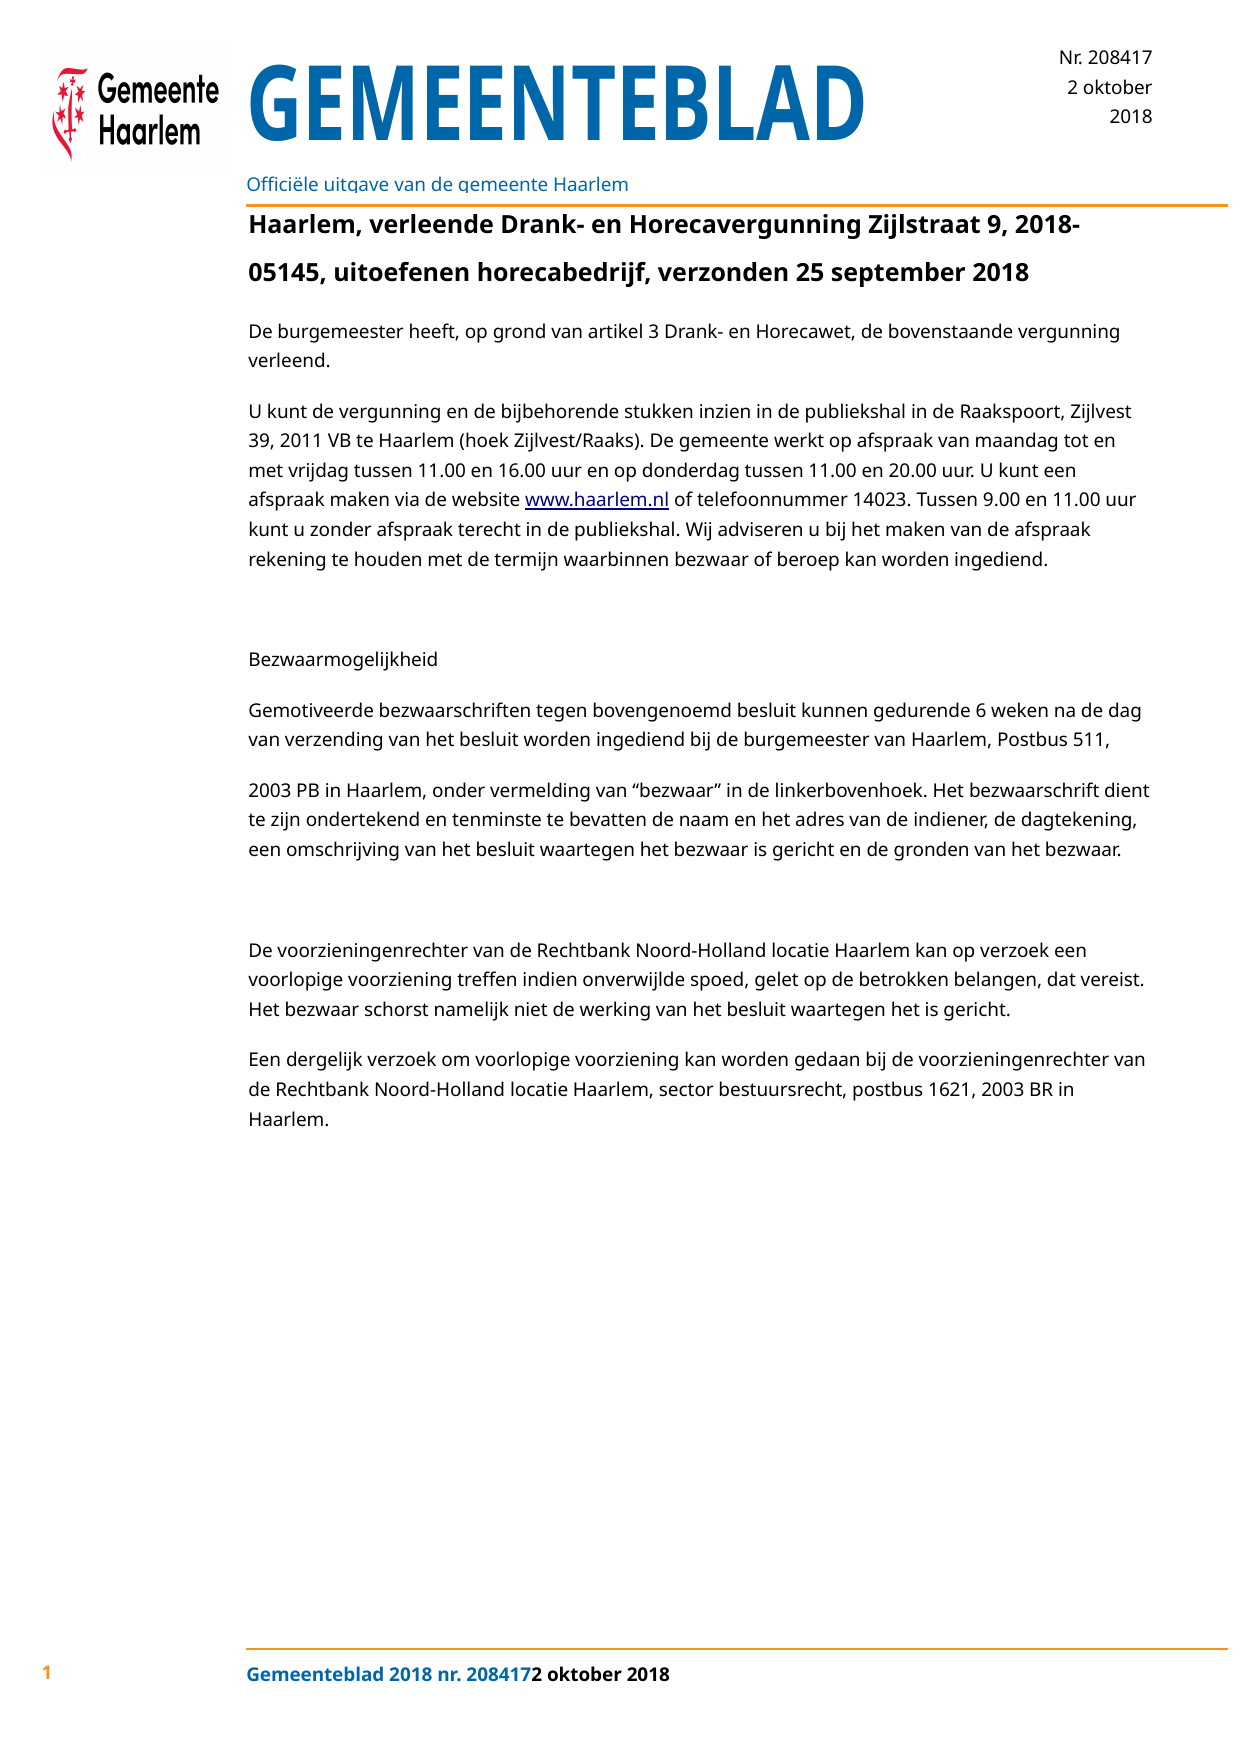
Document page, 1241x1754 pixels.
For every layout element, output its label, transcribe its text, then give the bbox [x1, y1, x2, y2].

text 2003 PB in Haarlem, onder vermelding van “bezwaar” in de linkerbovenhoek. Het bezwaarschrift dient te zijn ondertekend en tenminste te bevatten de naam en het adres van de indiener, de dagtekening, een omschrijving van het besluit waartegen het bezwaar is gericht en de gronden van het bezwaar. [248, 777, 1152, 862]
text De voorzieningenrechter van de Rechtbank Noord-Holland locatie Haarlem kan op verzoek een voorlopige voorziening treffen indien onverwijlde spoed, gelet op de betrokken belangen, dat vereist. Het bezwaar schorst namelijk niet de werking van het besluit waartegen het is gericht. [248, 937, 1152, 1022]
text Gemotiveerde bezwaarschriften tegen bovengenoemd besluit kunnen gedurende 6 weken na de dag van verzending van het besluit worden ingediend bij de burgemeester van Haarlem, Postbus 511, [248, 697, 1152, 752]
text De burgemeester heeft, op grond van artikel 3 Drank- en Horecawet, de bovenstaande vergunning verleend. [248, 318, 1152, 373]
text Bezwaarmogelijkheid [248, 647, 1152, 672]
text Haarlem, verleende Drank- en Horecavergunning Zijlstraat 9, 2018-05145, uitoefenen horecabedrijf, verzonden 25 september 2018 [248, 207, 1152, 288]
text Een dergelijk verzoek om voorlopige voorziening kan worden gedaan bij de voorzieningenrechter van de Rechtbank Noord-Holland locatie Haarlem, sector bestuursrecht, postbus 1621, 2003 BR in Haarlem. [248, 1047, 1152, 1132]
picture [41, 47, 231, 172]
text U kunt de vergunning en de bijbehorende stukken inzien in de publiekshal in de Raakspoort, Zijlvest 39, 2011 VB te Haarlem (hoek Zijlvest/Raaks). De gemeente werkt op afspraak van maandag tot en met vrijdag tussen 11.00 en 16.00 uur en op donderdag tussen 11.00 en 20.00 uur. U kunt een afspraak maken via de website www.haarlem.nl of telefoonnummer 14023. Tussen 9.00 en 11.00 uur kunt u zonder afspraak terecht in de publiekshal. Wij adviseren u bij het maken van de afspraak rekening te houden met de termijn waarbinnen bezwaar of beroep kan worden ingediend. [248, 398, 1152, 572]
